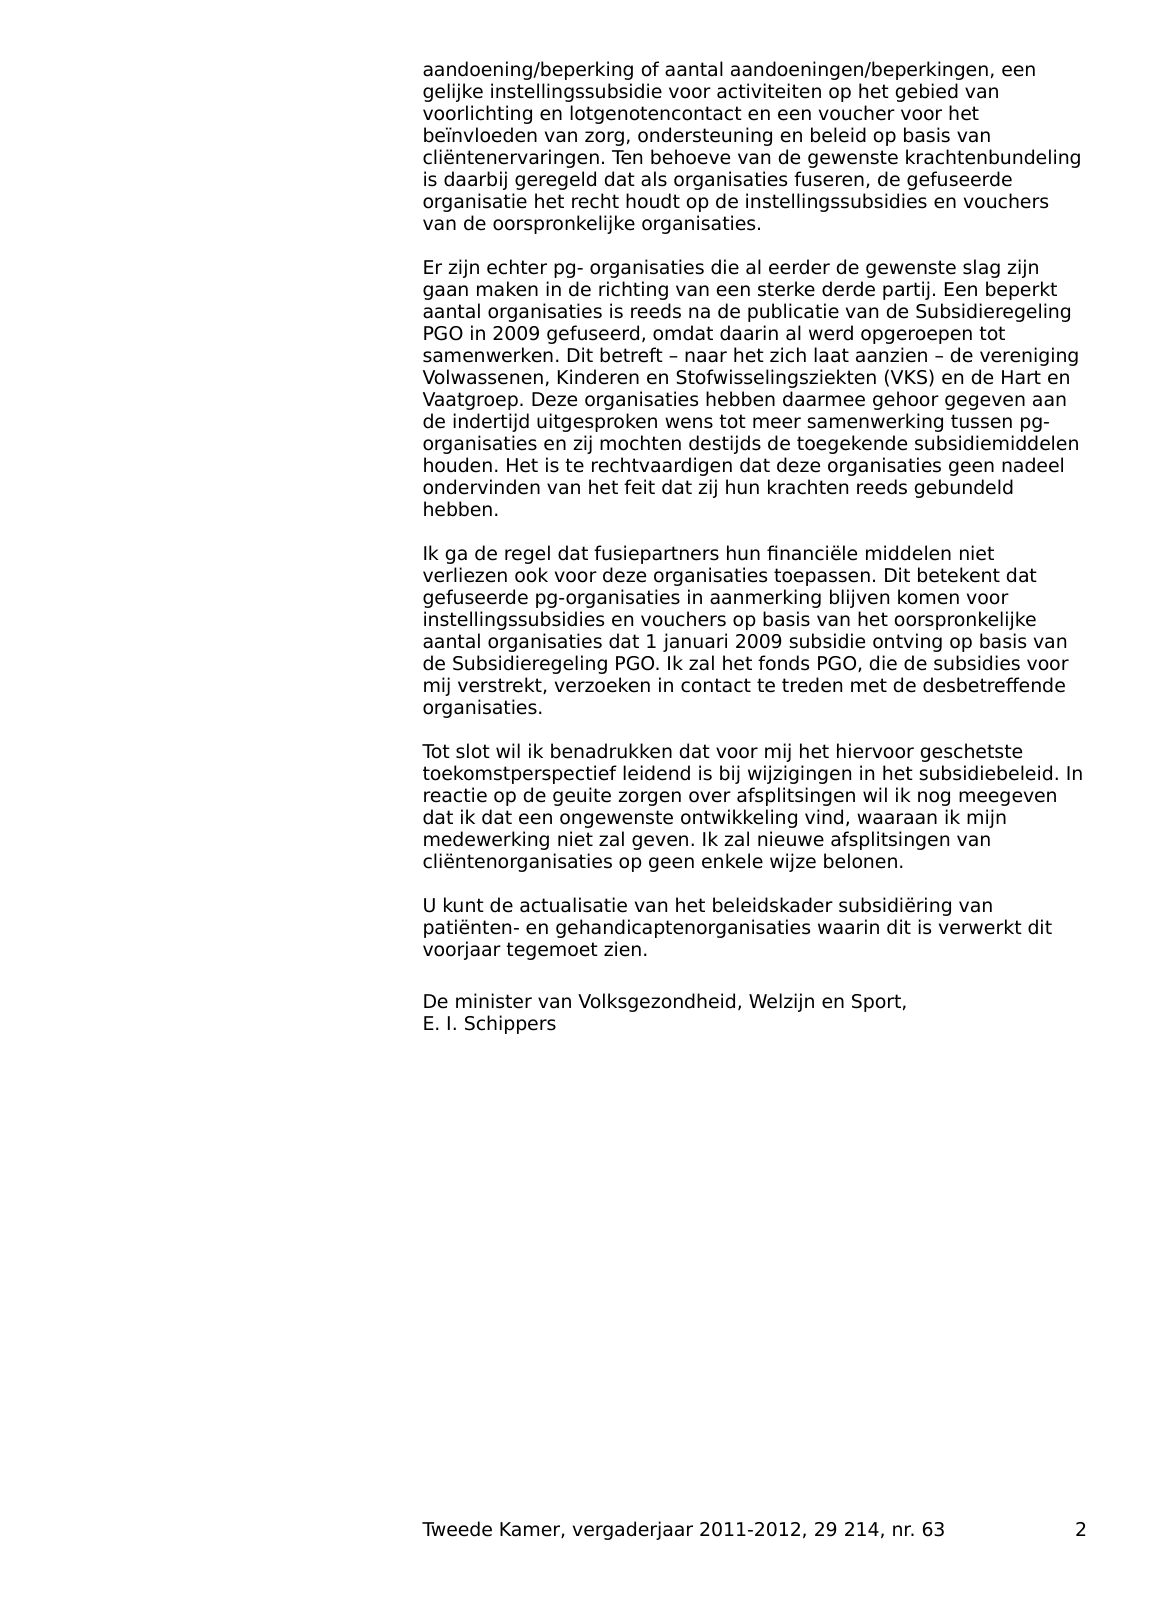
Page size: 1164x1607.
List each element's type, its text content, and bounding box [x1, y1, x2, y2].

text aandoening/beperking of aantal aandoeningen/beperkingen, een gelijke instellingssubsidie voor activiteiten op het gebied van voorlichting en lotgenotencontact en een voucher voor het beïnvloeden van zorg, ondersteuning en beleid op basis van cliëntenervaringen. Ten behoeve van de gewenste krachtenbundeling is daarbij geregeld dat als organisaties fuseren, de gefuseerde organisatie het recht houdt op de instellingssubsidies en vouchers van de oorspronkelijke organisaties. [422, 59, 1087, 235]
text De minister van Volksgezondheid, Welzijn en Sport, E. I. Schippers [422, 991, 1087, 1035]
text Ik ga de regel dat fusiepartners hun financiële middelen niet verliezen ook voor deze organisaties toepassen. Dit betekent dat gefuseerde pg-organisaties in aanmerking blijven komen voor instellingssubsidies en vouchers op basis van het oorspronkelijke aantal organisaties dat 1 januari 2009 subsidie ontving op basis van de Subsidieregeling PGO. Ik zal het fonds PGO, die de subsidies voor mij verstrekt, verzoeken in contact te treden met de desbetreffende organisaties. [422, 543, 1087, 719]
text Tot slot wil ik benadrukken dat voor mij het hiervoor geschetste toekomstperspectief leidend is bij wijzigingen in het subsidiebeleid. In reactie op de geuite zorgen over afsplitsingen wil ik nog meegeven dat ik dat een ongewenste ontwikkeling vind, waaraan ik mijn medewerking niet zal geven. Ik zal nieuwe afsplitsingen van cliëntenorganisaties op geen enkele wijze belonen. [422, 741, 1087, 873]
text Er zijn echter pg- organisaties die al eerder de gewenste slag zijn gaan maken in de richting van een sterke derde partij. Een beperkt aantal organisaties is reeds na de publicatie van de Subsidieregeling PGO in 2009 gefuseerd, omdat daarin al werd opgeroepen tot samenwerken. Dit betreft – naar het zich laat aanzien – de vereniging Volwassenen, Kinderen en Stofwisselingsziekten (VKS) en de Hart en Vaatgroep. Deze organisaties hebben daarmee gehoor gegeven aan de indertijd uitgesproken wens tot meer samenwerking tussen pg-organisaties en zij mochten destijds de toegekende subsidiemiddelen houden. Het is te rechtvaardigen dat deze organisaties geen nadeel ondervinden van het feit dat zij hun krachten reeds gebundeld hebben. [422, 257, 1087, 521]
text U kunt de actualisatie van het beleidskader subsidiëring van patiënten- en gehandicaptenorganisaties waarin dit is verwerkt dit voorjaar tegemoet zien. [422, 895, 1087, 961]
